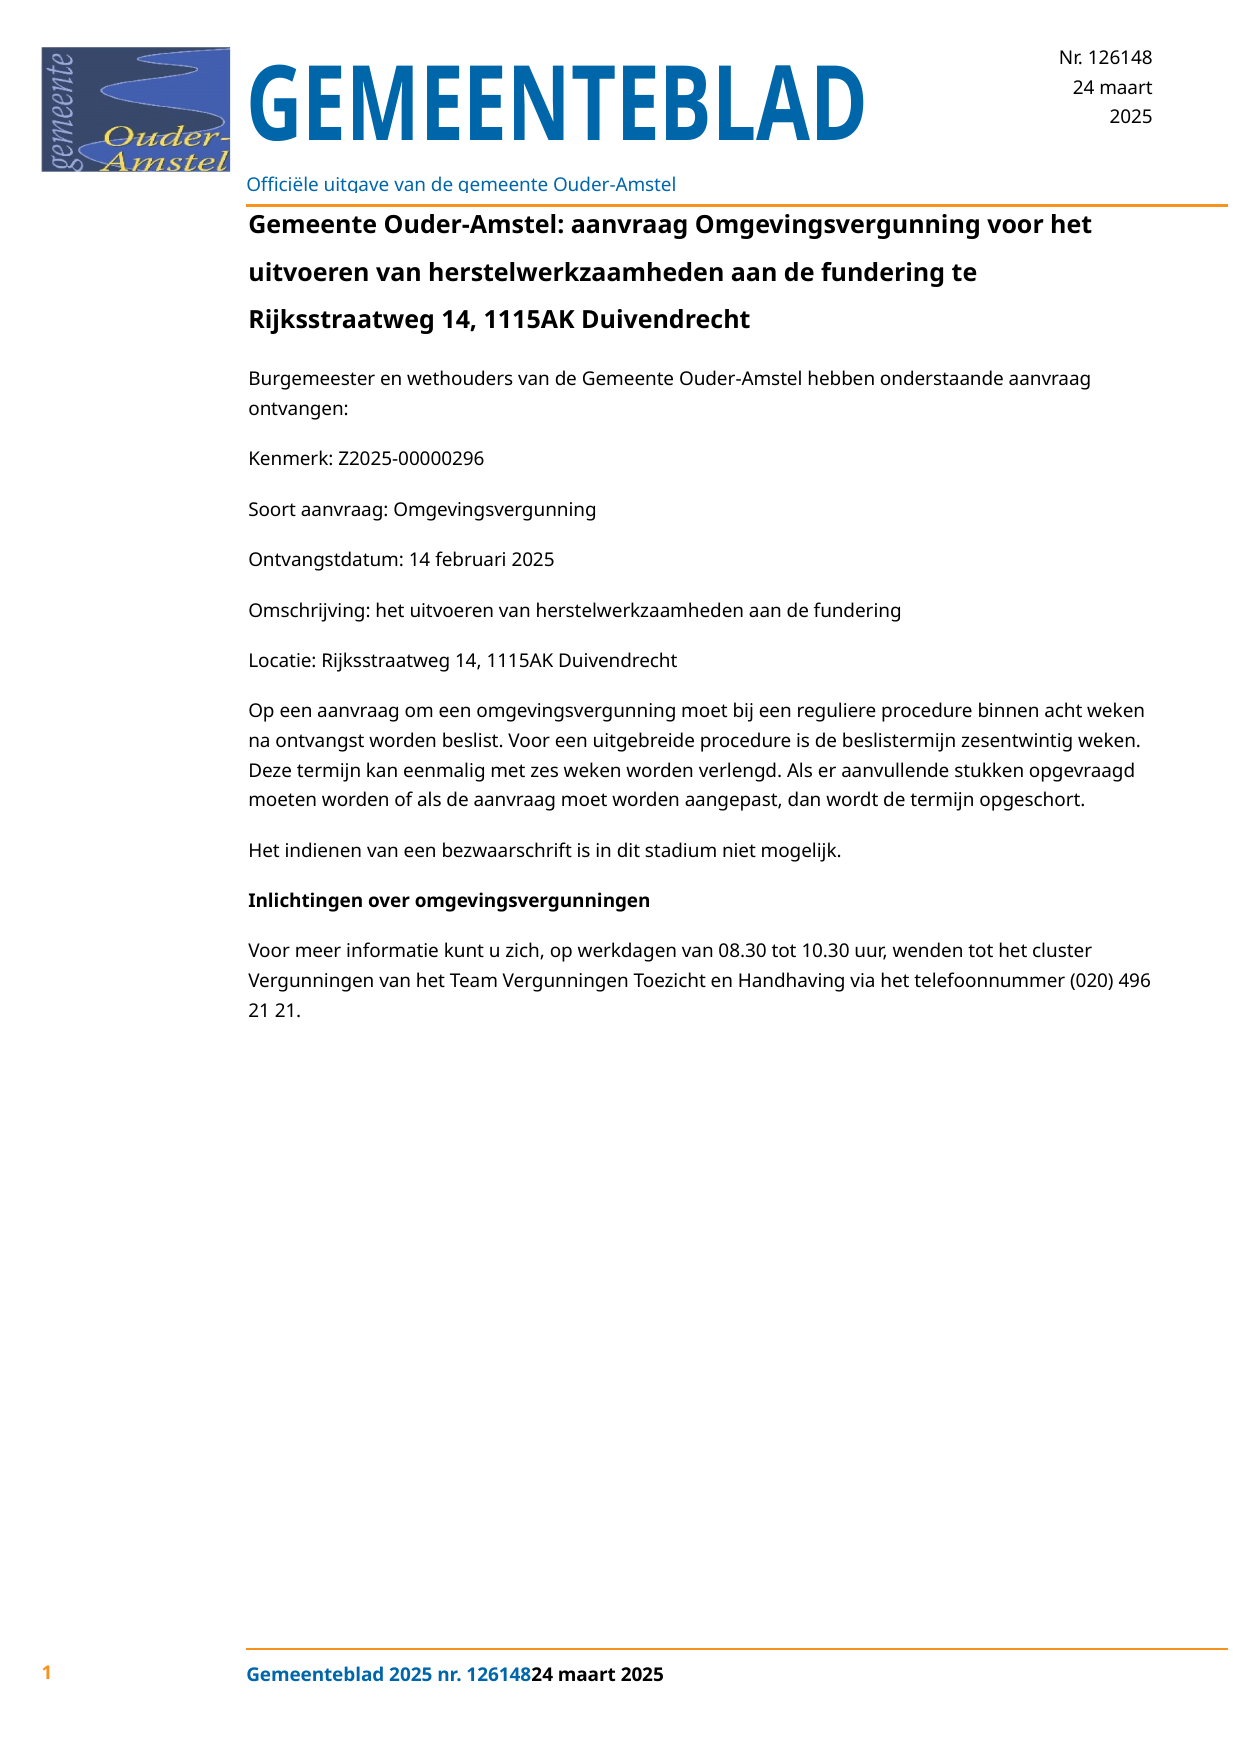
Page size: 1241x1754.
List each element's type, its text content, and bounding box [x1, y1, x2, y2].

text Omschrijving: het uitvoeren van herstelwerkzaamheden aan de fundering [248, 597, 1152, 622]
text Burgemeester en wethouders van de Gemeente Ouder-Amstel hebben onderstaande aanvraag ontvangen: [248, 366, 1152, 421]
text Kenmerk: Z2025-00000296 [248, 446, 1152, 471]
text Inlichtingen over omgevingsvergunningen [248, 887, 1152, 913]
text Locatie: Rijksstraatweg 14, 1115AK Duivendrecht [248, 647, 1152, 673]
text Ontvangstdatum: 14 februari 2025 [248, 546, 1152, 572]
picture [41, 47, 231, 172]
text Op een aanvraag om een omgevingsvergunning moet bij een reguliere procedure binnen acht weken na ontvangst worden beslist. Voor een uitgebreide procedure is de beslistermijn zesentwintig weken. Deze termijn kan eenmalig met zes weken worden verlengd. Als er aanvullende stukken opgevraagd moeten worden of als de aanvraag moet worden aangepast, dan wordt de termijn opgeschort. [248, 698, 1152, 812]
text Gemeente Ouder-Amstel: aanvraag Omgevingsvergunning voor het uitvoeren van herstelwerkzaamheden aan de fundering te Rijksstraatweg 14, 1115AK Duivendrecht [248, 207, 1152, 336]
text Voor meer informatie kunt u zich, op werkdagen van 08.30 tot 10.30 uur, wenden tot het cluster Vergunningen van het Team Vergunningen Toezicht en Handhaving via het telefoonnummer (020) 496 21 21. [248, 938, 1152, 1022]
text Soort aanvraag: Omgevingsvergunning [248, 496, 1152, 522]
text Het indienen van een bezwaarschrift is in dit stadium niet mogelijk. [248, 837, 1152, 862]
